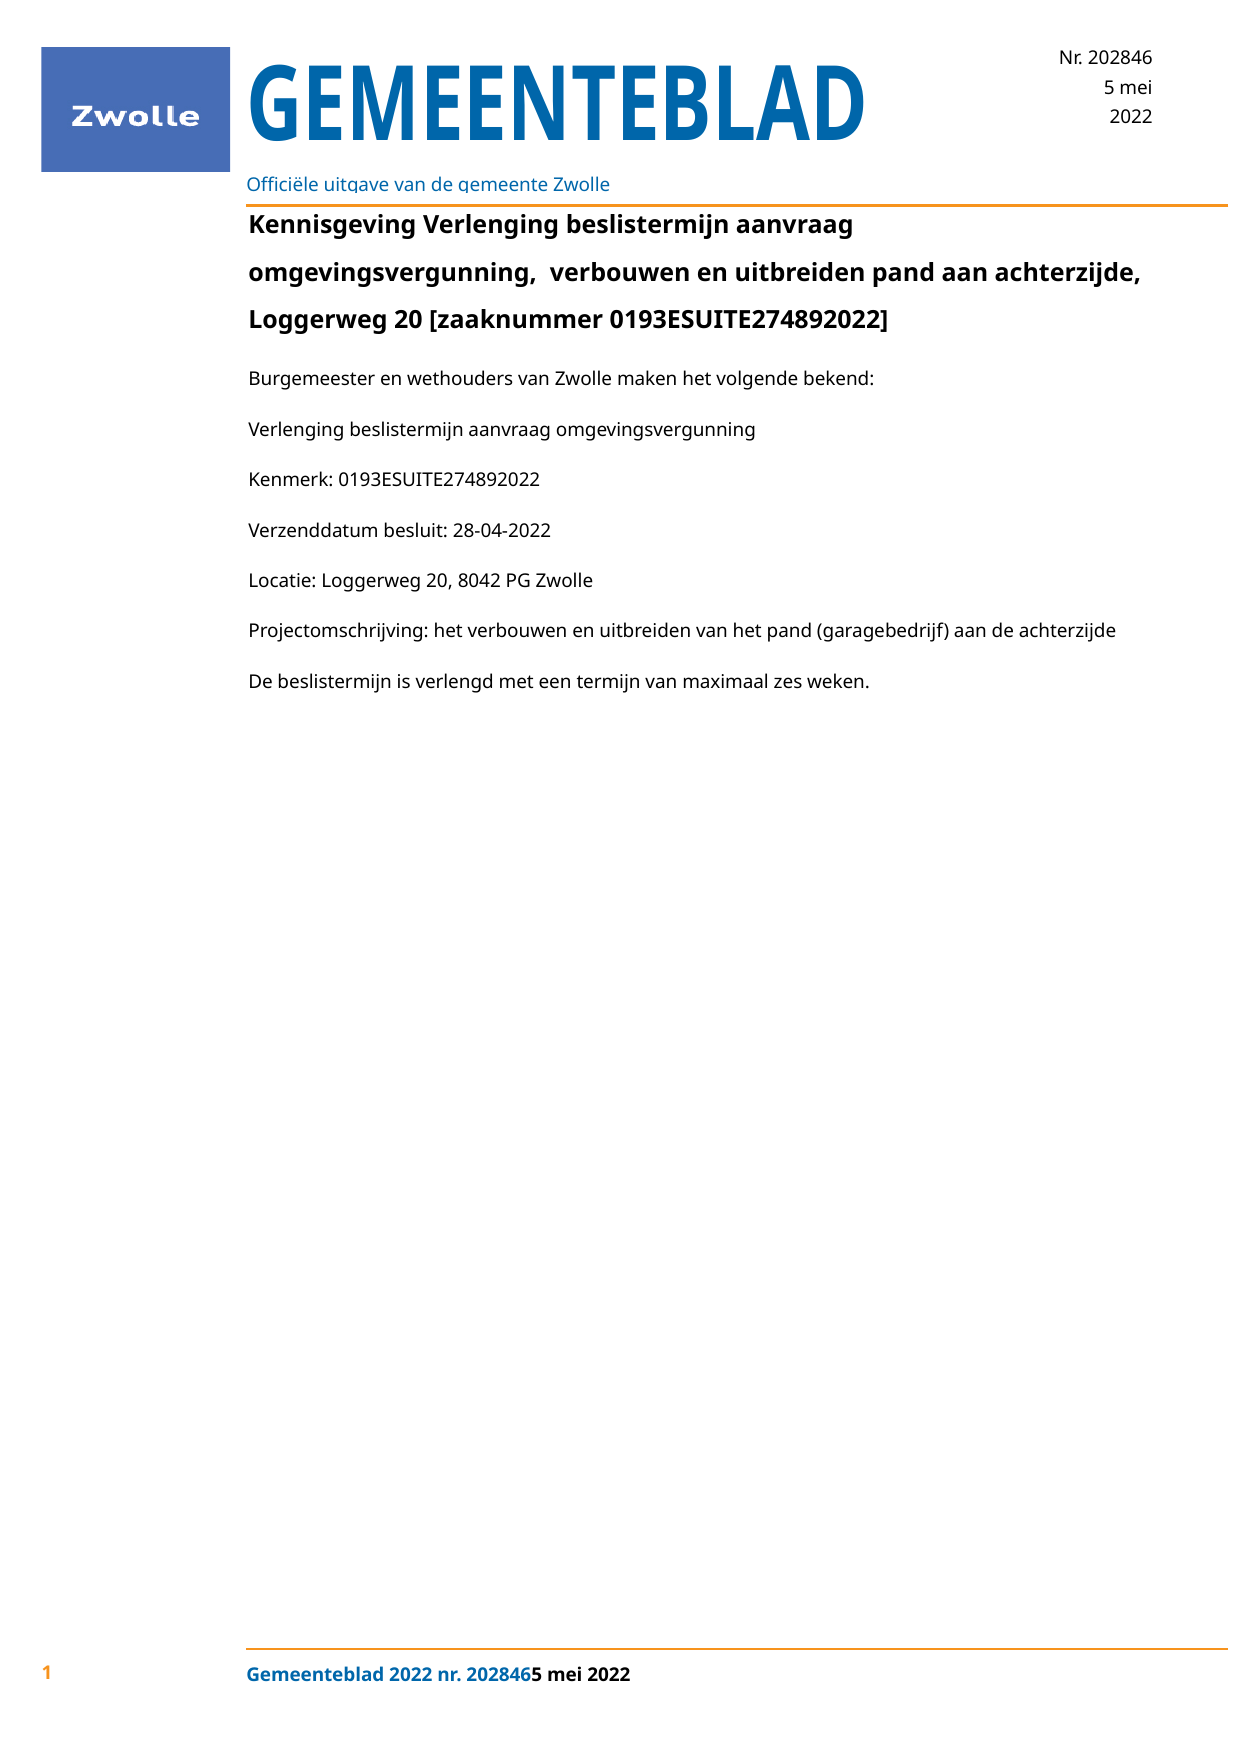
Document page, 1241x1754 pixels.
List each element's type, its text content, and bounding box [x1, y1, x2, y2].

text Projectomschrijving: het verbouwen en uitbreiden van het pand (garagebedrijf) aan de achterzijde [248, 618, 1152, 643]
picture [41, 47, 231, 172]
text Verzenddatum besluit: 28-04-2022 [248, 517, 1152, 542]
text Burgemeester en wethouders van Zwolle maken het volgende bekend: [248, 366, 1152, 391]
text Locatie: Loggerweg 20, 8042 PG Zwolle [248, 567, 1152, 593]
text De beslistermijn is verlengd met een termijn van maximaal zes weken. [248, 668, 1152, 694]
text Verlenging beslistermijn aanvraag omgevingsvergunning [248, 416, 1152, 442]
text Kennisgeving Verlenging beslistermijn aanvraag omgevingsvergunning, verbouwen en uitbreiden pand aan achterzijde, Loggerweg 20 [zaaknummer 0193ESUITE274892022] [248, 207, 1152, 336]
text Kenmerk: 0193ESUITE274892022 [248, 466, 1152, 492]
